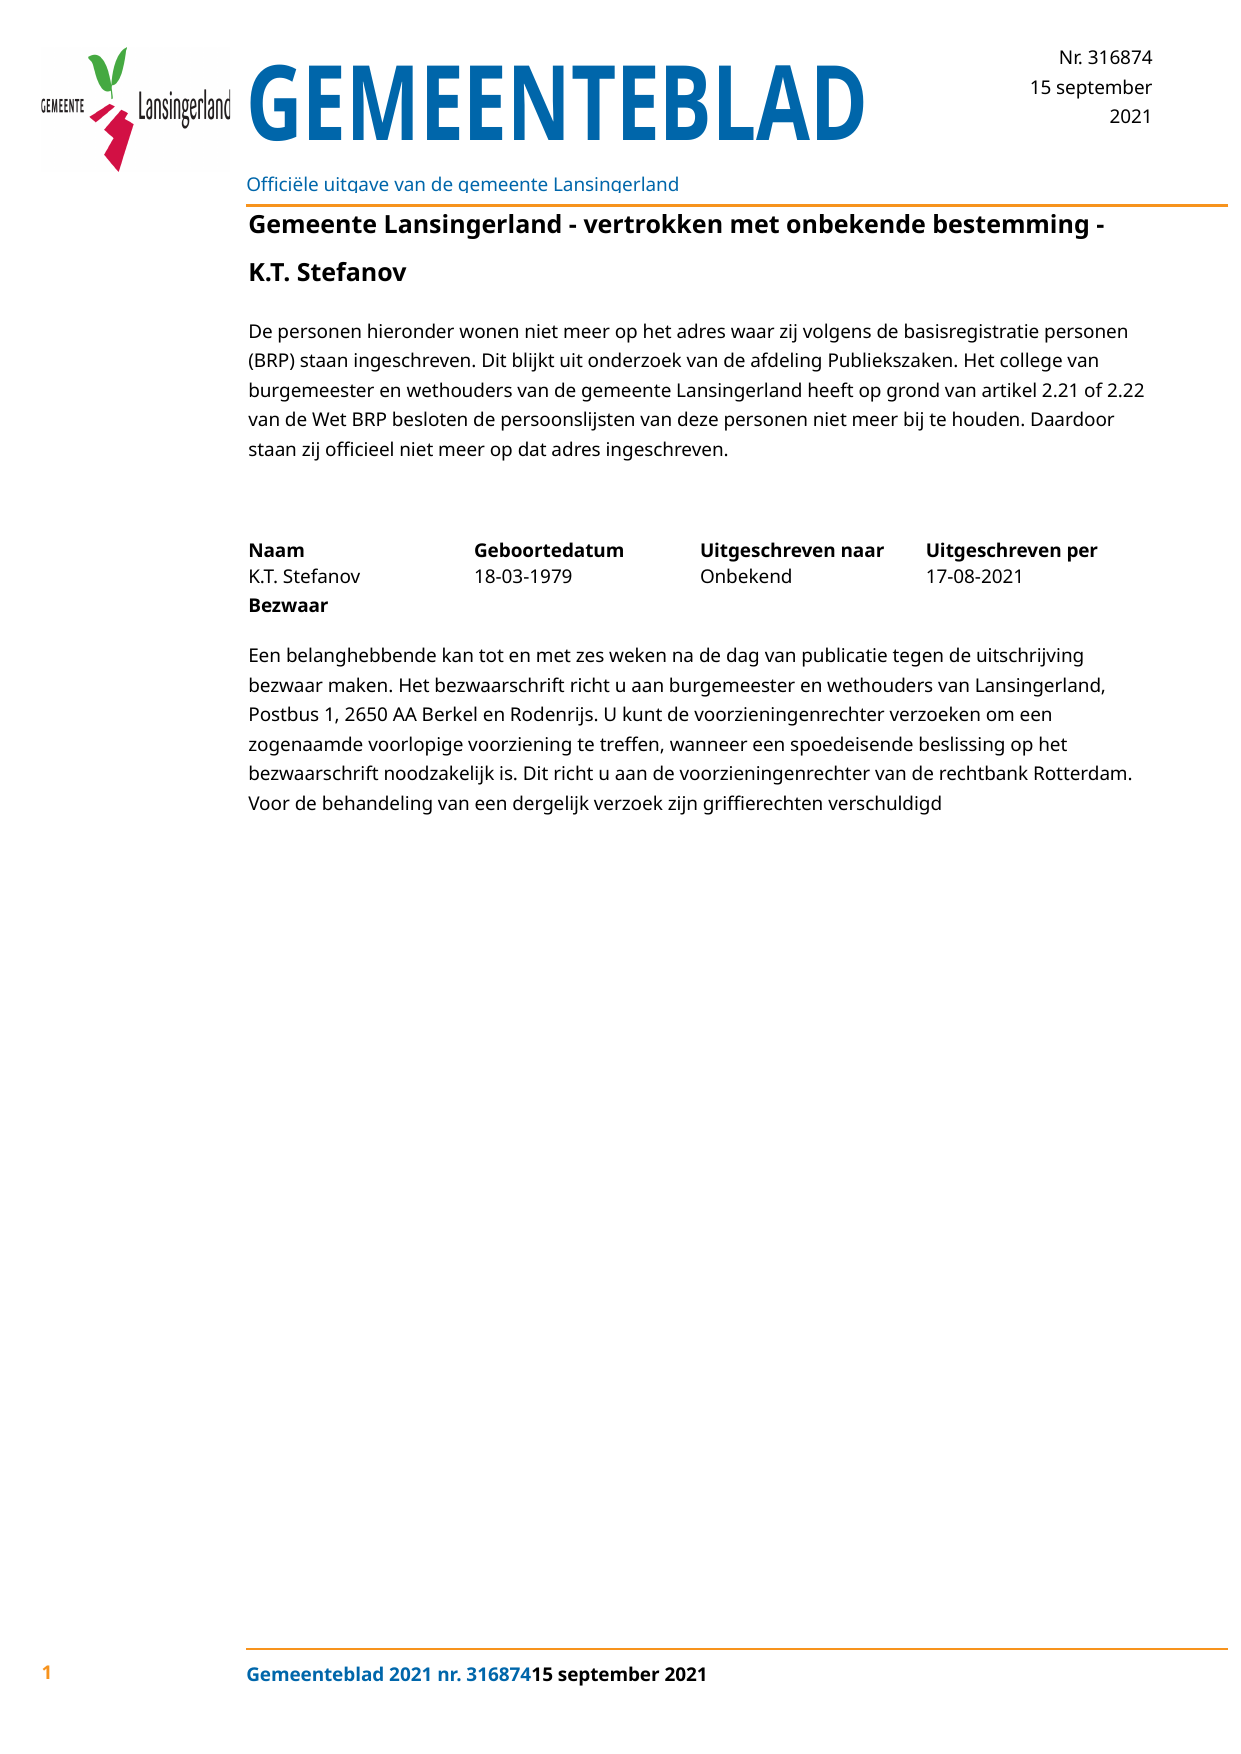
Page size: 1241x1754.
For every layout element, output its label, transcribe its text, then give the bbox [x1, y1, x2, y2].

text Een belanghebbende kan tot en met zes weken na de dag van publicatie tegen de uitschrijving bezwaar maken. Het bezwaarschrift richt u aan burgemeester en wethouders van Lansingerland, Postbus 1, 2650 AA Berkel en Rodenrijs. U kunt de voorzieningenrechter verzoeken om een zogenaamde voorlopige voorziening te treffen, wanneer een spoedeisende beslissing op het bezwaarschrift noodzakelijk is. Dit richt u aan de voorzieningenrechter van de rechtbank Rotterdam. Voor de behandeling van een dergelijk verzoek zijn griffierechten verschuldigd [248, 642, 1152, 816]
table_header Uitgeschreven naar [700, 537, 926, 563]
table_cell 18-03-1979 [474, 563, 700, 589]
table_cell Onbekend [700, 563, 926, 589]
table_cell 17-08-2021 [926, 563, 1152, 589]
text Bezwaar [248, 592, 1152, 618]
table_header Uitgeschreven per [926, 537, 1152, 563]
text De personen hieronder wonen niet meer op het adres waar zij volgens de basisregistratie personen (BRP) staan ingeschreven. Dit blijkt uit onderzoek van de afdeling Publiekszaken. Het college van burgemeester en wethouders van de gemeente Lansingerland heeft op grond van artikel 2.21 of 2.22 van de Wet BRP besloten de persoonslijsten van deze personen niet meer bij te houden. Daardoor staan zij officieel niet meer op dat adres ingeschreven. [248, 318, 1152, 462]
table_cell K.T. Stefanov [248, 563, 474, 589]
picture [41, 47, 231, 172]
table_header Geboortedatum [474, 537, 700, 563]
table_header Naam [248, 537, 474, 563]
text Gemeente Lansingerland - vertrokken met onbekende bestemming - K.T. Stefanov [248, 207, 1152, 288]
